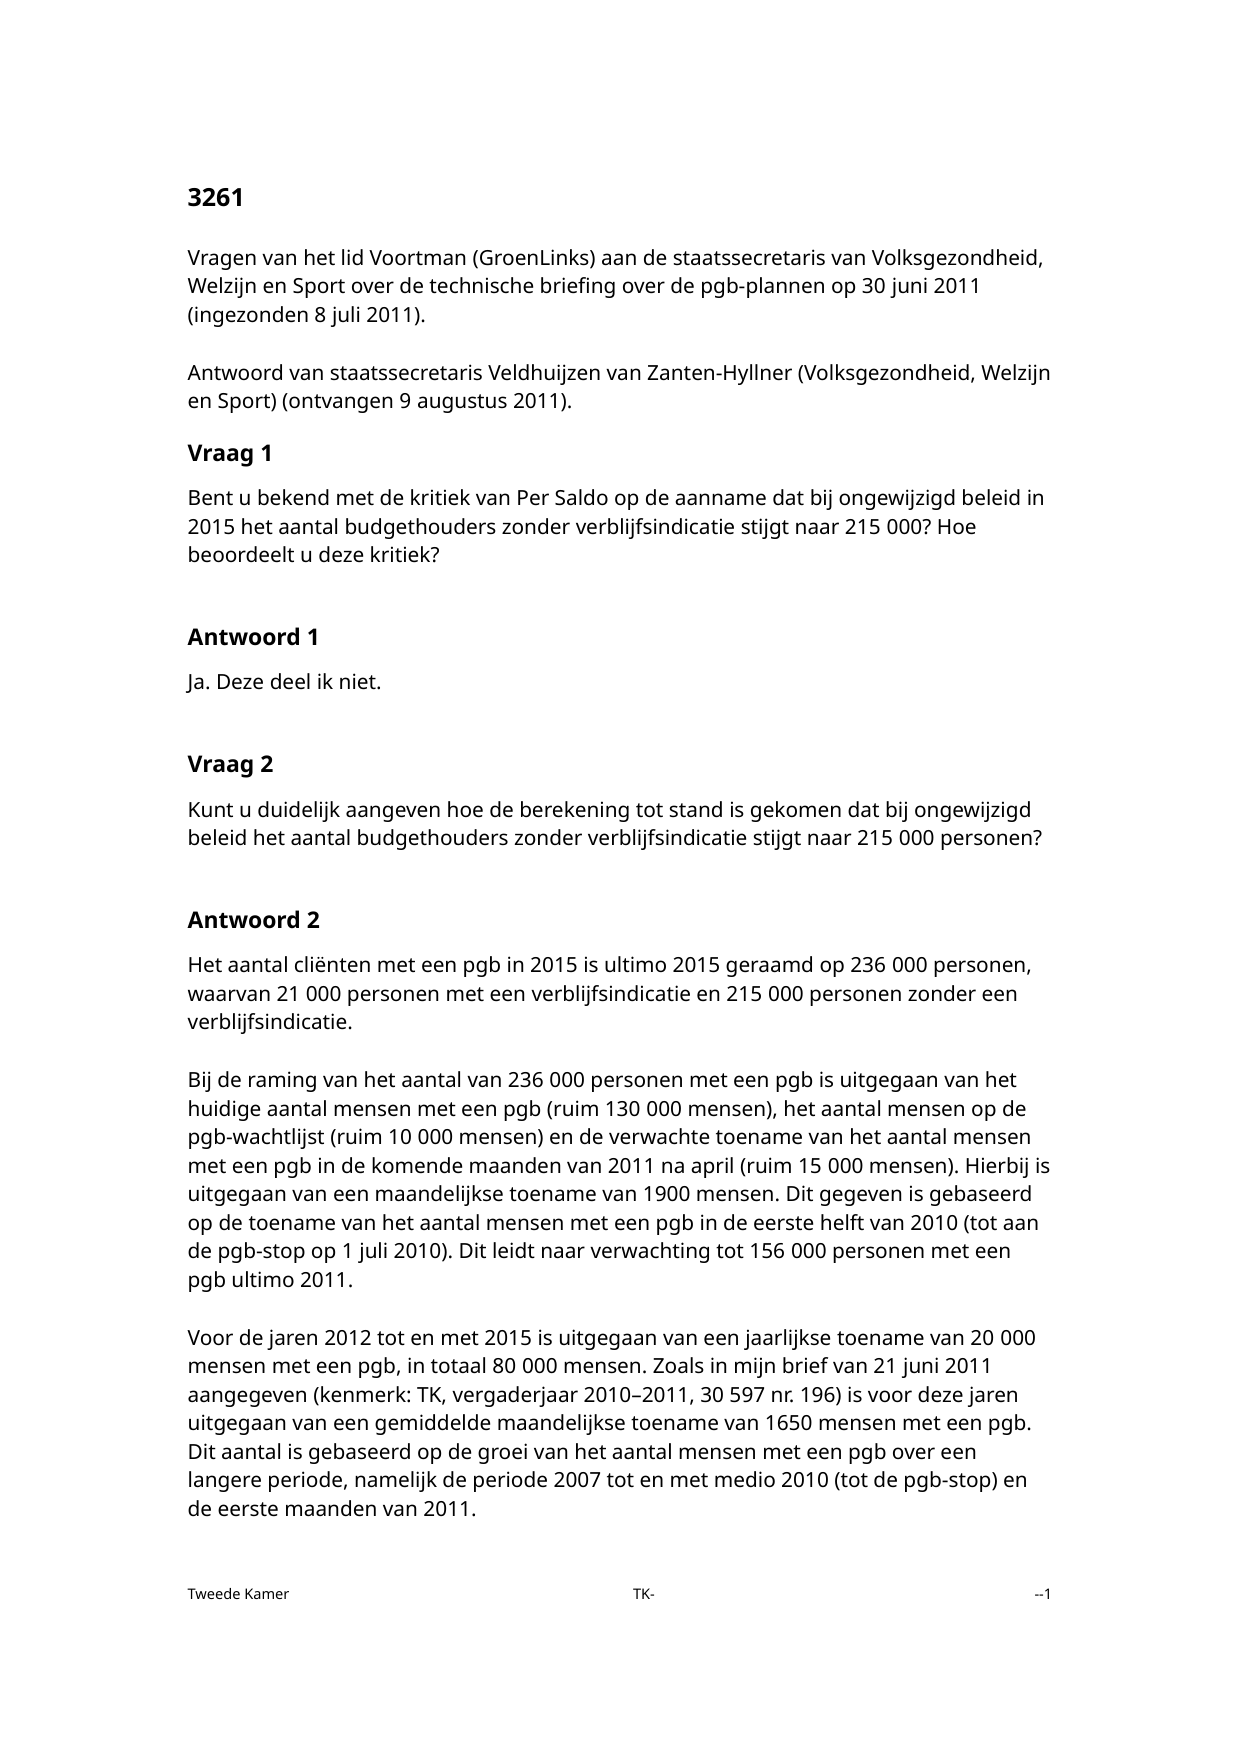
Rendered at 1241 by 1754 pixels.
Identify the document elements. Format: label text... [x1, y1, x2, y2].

text Ja. Deze deel ik niet. [187, 667, 1053, 696]
text Voor de jaren 2012 tot en met 2015 is uitgegaan van een jaarlijkse toename van 20 000 mensen met een pgb, in totaal 80 000 mensen. Zoals in mijn brief van 21 juni 2011 aangegeven (kenmerk: TK, vergaderjaar 2010–2011, 30 597 nr. 196) is voor deze jaren uitgegaan van een gemiddelde maandelijkse toename van 1650 mensen met een pgb. Dit aantal is gebaseerd op de groei van het aantal mensen met een pgb over een langere periode, namelijk de periode 2007 tot en met medio 2010 (tot de pgb-stop) en de eerste maanden van 2011. [187, 1323, 1053, 1522]
subtitle Antwoord 2 [187, 904, 1053, 935]
text Vragen van het lid Voortman (GroenLinks) aan de staatssecretaris van Volksgezondheid, Welzijn en Sport over de technische briefing over de pgb-plannen op 30 juni 2011 (ingezonden 8 juli 2011). [187, 243, 1053, 328]
subtitle Vraag 2 [187, 748, 1053, 780]
subtitle Antwoord 1 [187, 621, 1053, 652]
subtitle Vraag 1 [187, 437, 1053, 468]
text 3261 [187, 179, 1053, 213]
text Antwoord van staatssecretaris Veldhuijzen van Zanten-Hyllner (Volksgezondheid, Welzijn en Sport) (ontvangen 9 augustus 2011). [187, 358, 1053, 415]
text Bij de raming van het aantal van 236 000 personen met een pgb is uitgegaan van het huidige aantal mensen met een pgb (ruim 130 000 mensen), het aantal mensen op de pgb-wachtlijst (ruim 10 000 mensen) en de verwachte toename van het aantal mensen met een pgb in de komende maanden van 2011 na april (ruim 15 000 mensen). Hierbij is uitgegaan van een maandelijkse toename van 1900 mensen. Dit gegeven is gebaseerd op de toename van het aantal mensen met een pgb in de eerste helft van 2010 (tot aan de pgb-stop op 1 juli 2010). Dit leidt naar verwachting tot 156 000 personen met een pgb ultimo 2011. [187, 1066, 1053, 1293]
text Bent u bekend met de kritiek van Per Saldo op de aanname dat bij ongewijzigd beleid in 2015 het aantal budgethouders zonder verblijfsindicatie stijgt naar 215 000? Hoe beoordeelt u deze kritiek? [187, 483, 1053, 569]
text Het aantal cliënten met een pgb in 2015 is ultimo 2015 geraamd op 236 000 personen, waarvan 21 000 personen met een verblijfsindicatie en 215 000 personen zonder een verblijfsindicatie. [187, 950, 1053, 1036]
text Kunt u duidelijk aangeven hoe de berekening tot stand is gekomen dat bij ongewijzigd beleid het aantal budgethouders zonder verblijfsindicatie stijgt naar 215 000 personen? [187, 795, 1053, 852]
